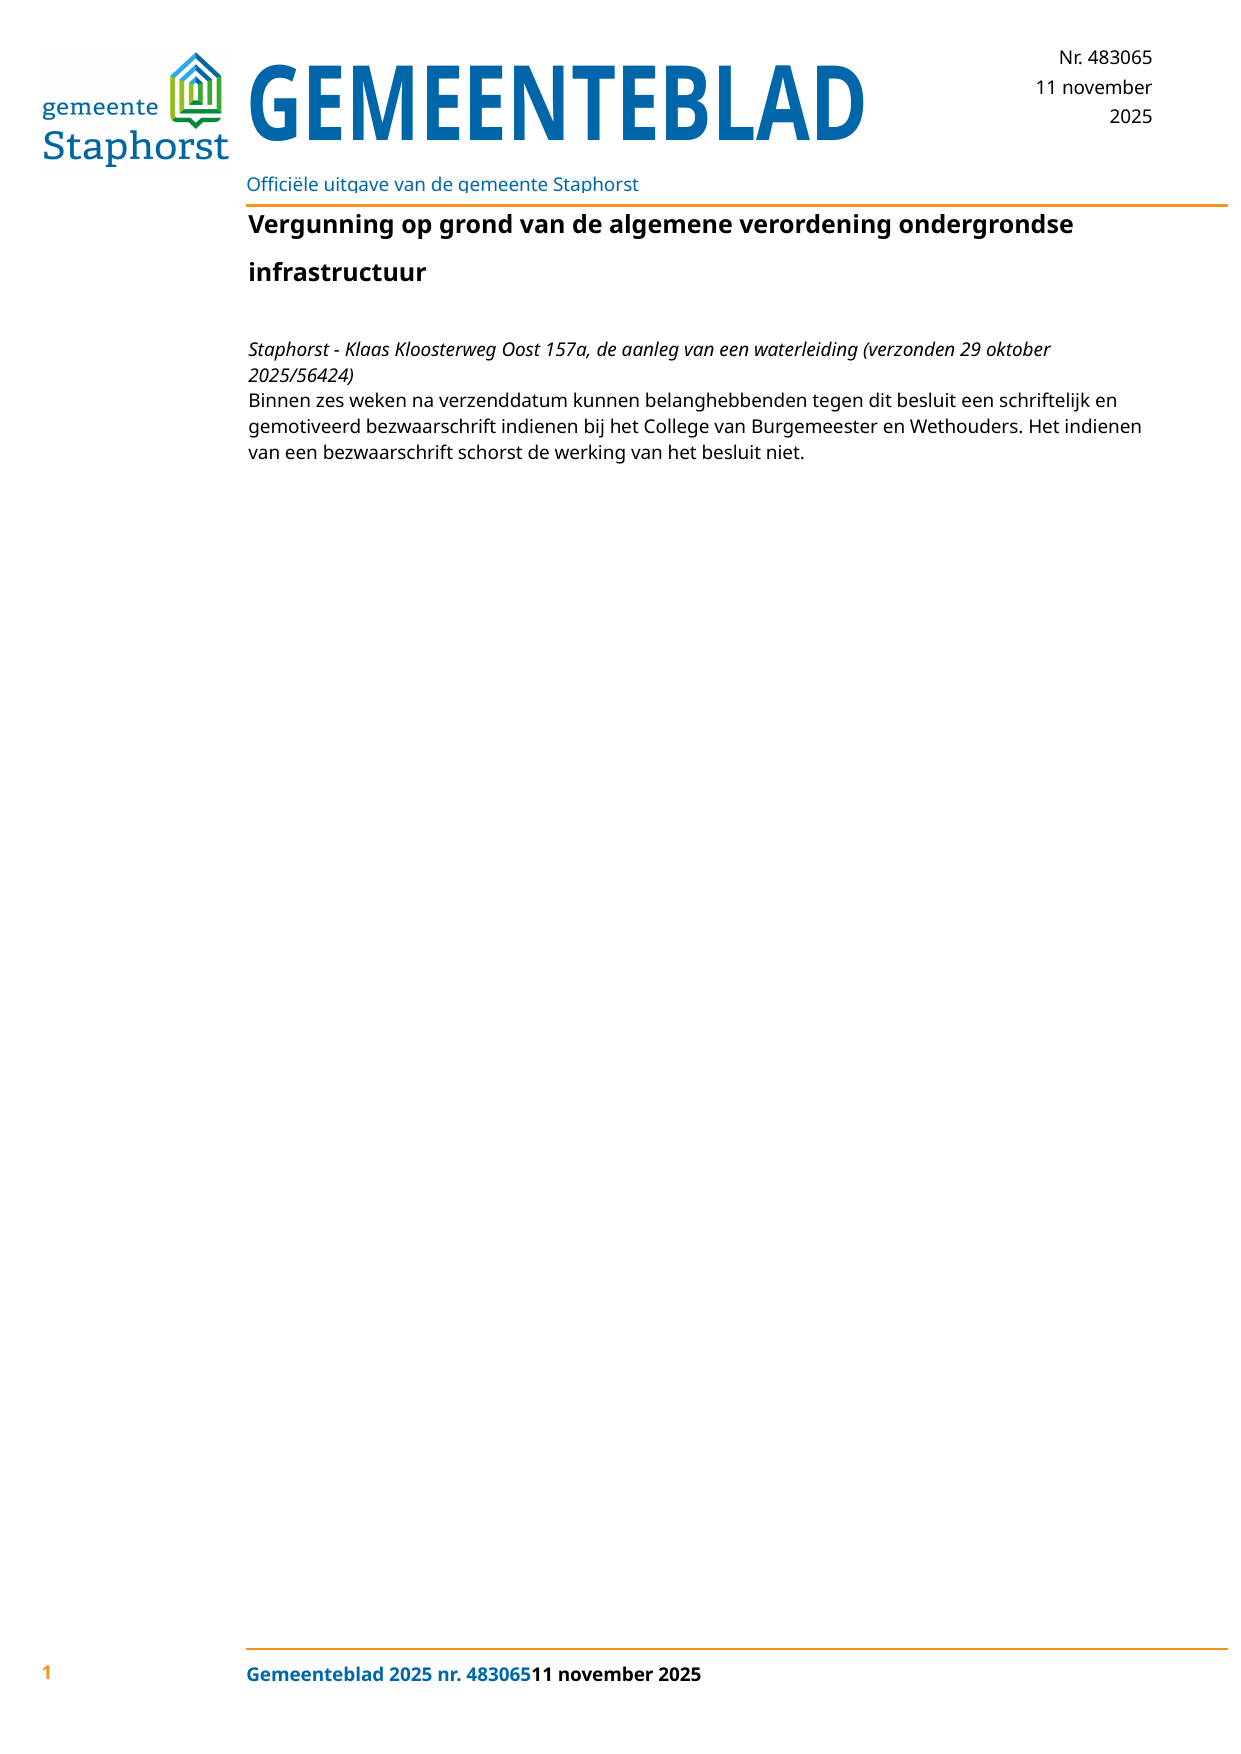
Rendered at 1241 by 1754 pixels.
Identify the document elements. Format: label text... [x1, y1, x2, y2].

picture [41, 47, 231, 172]
text Staphorst - Klaas Kloosterweg Oost 157a, de aanleg van een waterleiding (verzonden 29 oktober 2025/56424) [248, 336, 1152, 388]
text Vergunning op grond van de algemene verordening ondergrondse infrastructuur [248, 207, 1152, 288]
text Binnen zes weken na verzenddatum kunnen belanghebbenden tegen dit besluit een schriftelijk en gemotiveerd bezwaarschrift indienen bij het College van Burgemeester en Wethouders. Het indienen van een bezwaarschrift schorst de werking van het besluit niet. [248, 388, 1152, 465]
